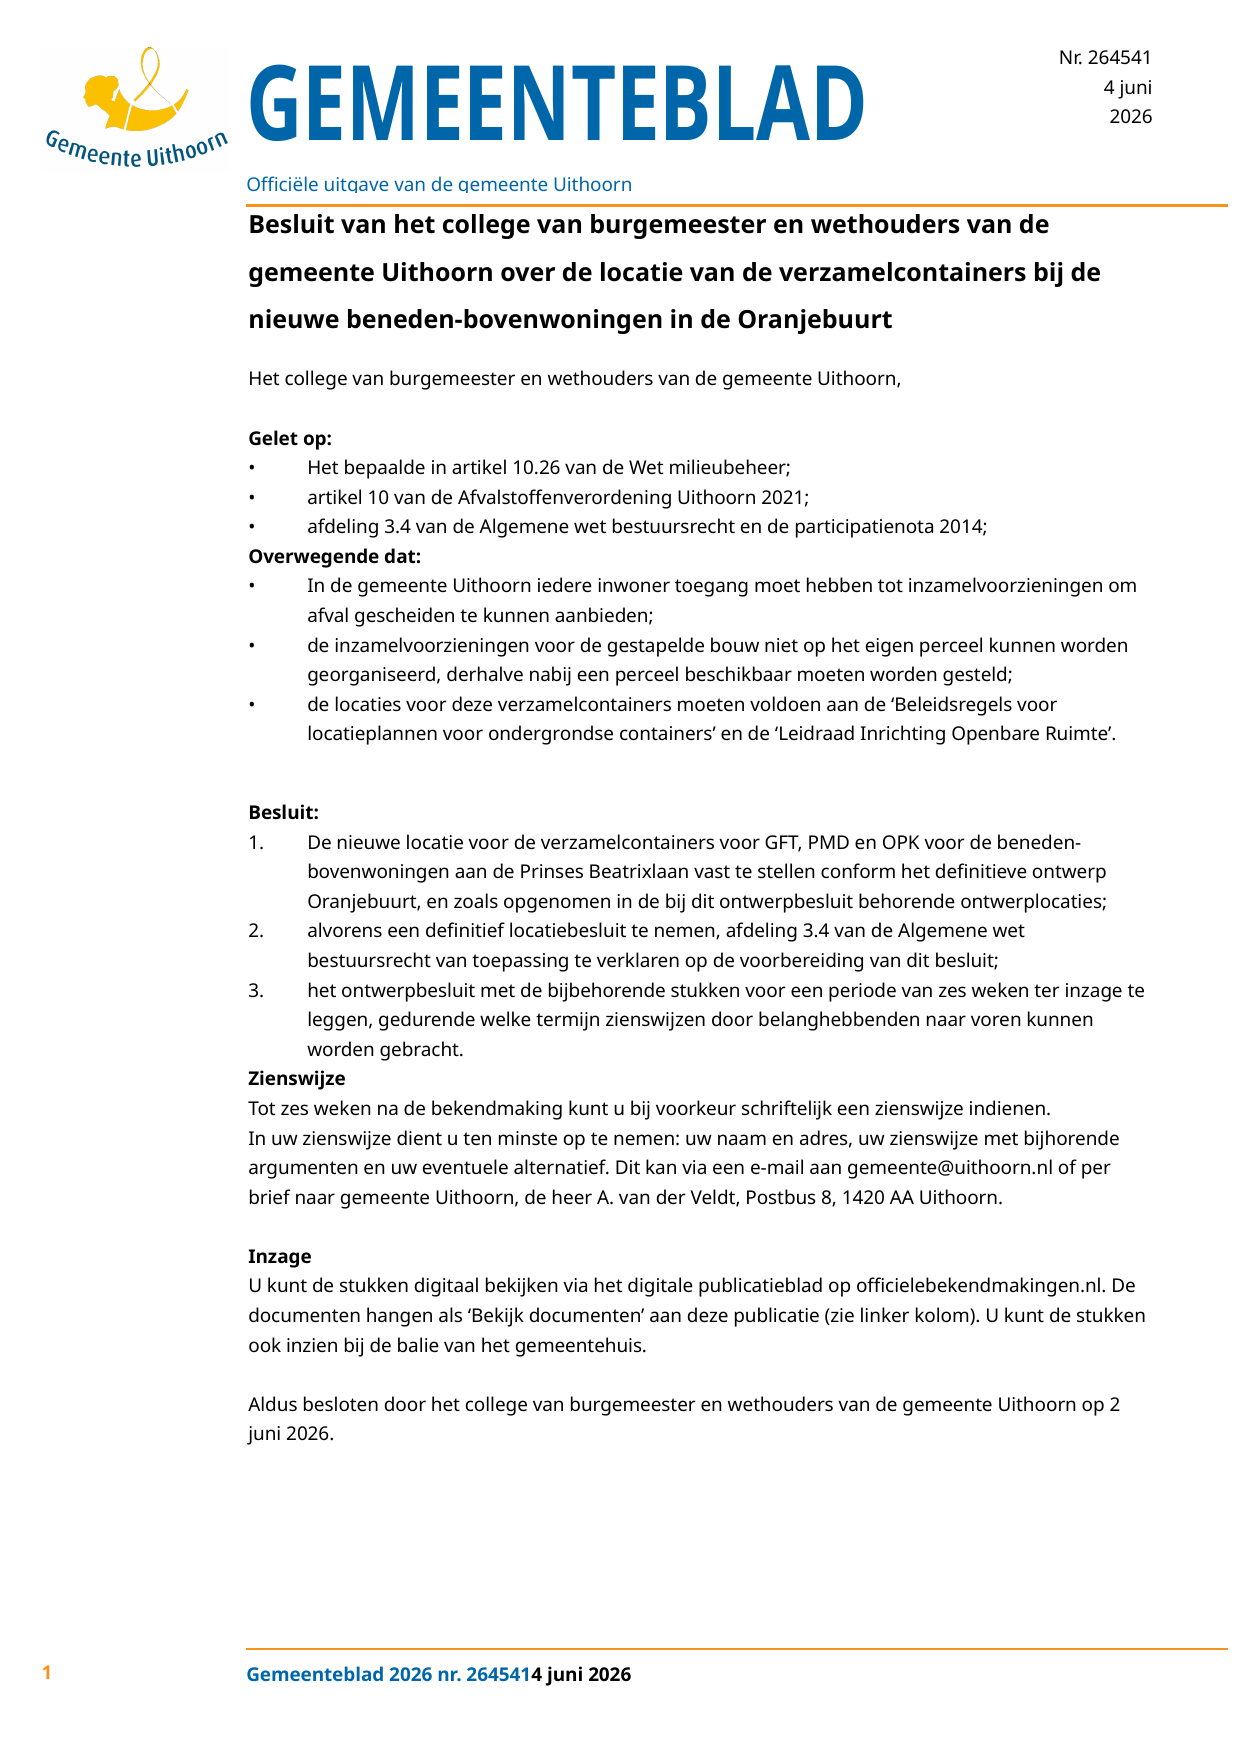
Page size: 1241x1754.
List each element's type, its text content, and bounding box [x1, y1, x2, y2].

text Overwegende dat: [248, 543, 1152, 569]
list In de gemeente Uithoorn iedere inwoner toegang moet hebben tot inzamelvoorzieningen om afval gescheiden te kunnen aanbieden; [248, 573, 1152, 628]
list de inzamelvoorzieningen voor de gestapelde bouw niet op het eigen perceel kunnen worden georganiseerd, derhalve nabij een perceel beschikbaar moeten worden gesteld; [248, 632, 1152, 687]
text Tot zes weken na de bekendmaking kunt u bij voorkeur schriftelijk een zienswijze indienen. [248, 1095, 1152, 1121]
list afdeling 3.4 van de Algemene wet bestuursrecht en de participatienota 2014; [248, 513, 1152, 539]
picture [41, 47, 231, 172]
list artikel 10 van de Afvalstoffenverordening Uithoorn 2021; [248, 484, 1152, 509]
text Aldus besloten door het college van burgemeester en wethouders van de gemeente Uithoorn op 2 juni 2026. [248, 1391, 1152, 1446]
text Besluit van het college van burgemeester en wethouders van de gemeente Uithoorn over de locatie van de verzamelcontainers bij de nieuwe beneden-bovenwoningen in de Oranjebuurt [248, 207, 1152, 336]
text Het college van burgemeester en wethouders van de gemeente Uithoorn, [248, 366, 1152, 391]
list de locaties voor deze verzamelcontainers moeten voldoen aan de ‘Beleidsregels voor locatieplannen voor ondergrondse containers’ en de ‘Leidraad Inrichting Openbare Ruimte’. [248, 691, 1152, 746]
text Besluit: [248, 799, 1152, 825]
text Inzage [248, 1243, 1152, 1269]
list het ontwerpbesluit met de bijbehorende stukken voor een periode van zes weken ter inzage te leggen, gedurende welke termijn zienswijzen door belanghebbenden naar voren kunnen worden gebracht. [248, 977, 1152, 1062]
list De nieuwe locatie voor de verzamelcontainers voor GFT, PMD en OPK voor de beneden-bovenwoningen aan de Prinses Beatrixlaan vast te stellen conform het definitieve ontwerp Oranjebuurt, en zoals opgenomen in de bij dit ontwerpbesluit behorende ontwerplocaties; [248, 829, 1152, 914]
list alvorens een definitief locatiebesluit te nemen, afdeling 3.4 van de Algemene wet bestuursrecht van toepassing te verklaren op de voorbereiding van dit besluit; [248, 918, 1152, 973]
text Gelet op: [248, 425, 1152, 450]
text Zienswijze [248, 1066, 1152, 1091]
list Het bepaalde in artikel 10.26 van de Wet milieubeheer; [248, 454, 1152, 480]
text U kunt de stukken digitaal bekijken via het digitale publicatieblad op officielebekendmakingen.nl. De documenten hangen als ‘Bekijk documenten’ aan deze publicatie (zie linker kolom). U kunt de stukken ook inzien bij de balie van het gemeentehuis. [248, 1273, 1152, 1358]
text In uw zienswijze dient u ten minste op te nemen: uw naam en adres, uw zienswijze met bijhorende argumenten en uw eventuele alternatief. Dit kan via een e-mail aan gemeente@uithoorn.nl of per brief naar gemeente Uithoorn, de heer A. van der Veldt, Postbus 8, 1420 AA Uithoorn. [248, 1125, 1152, 1210]
